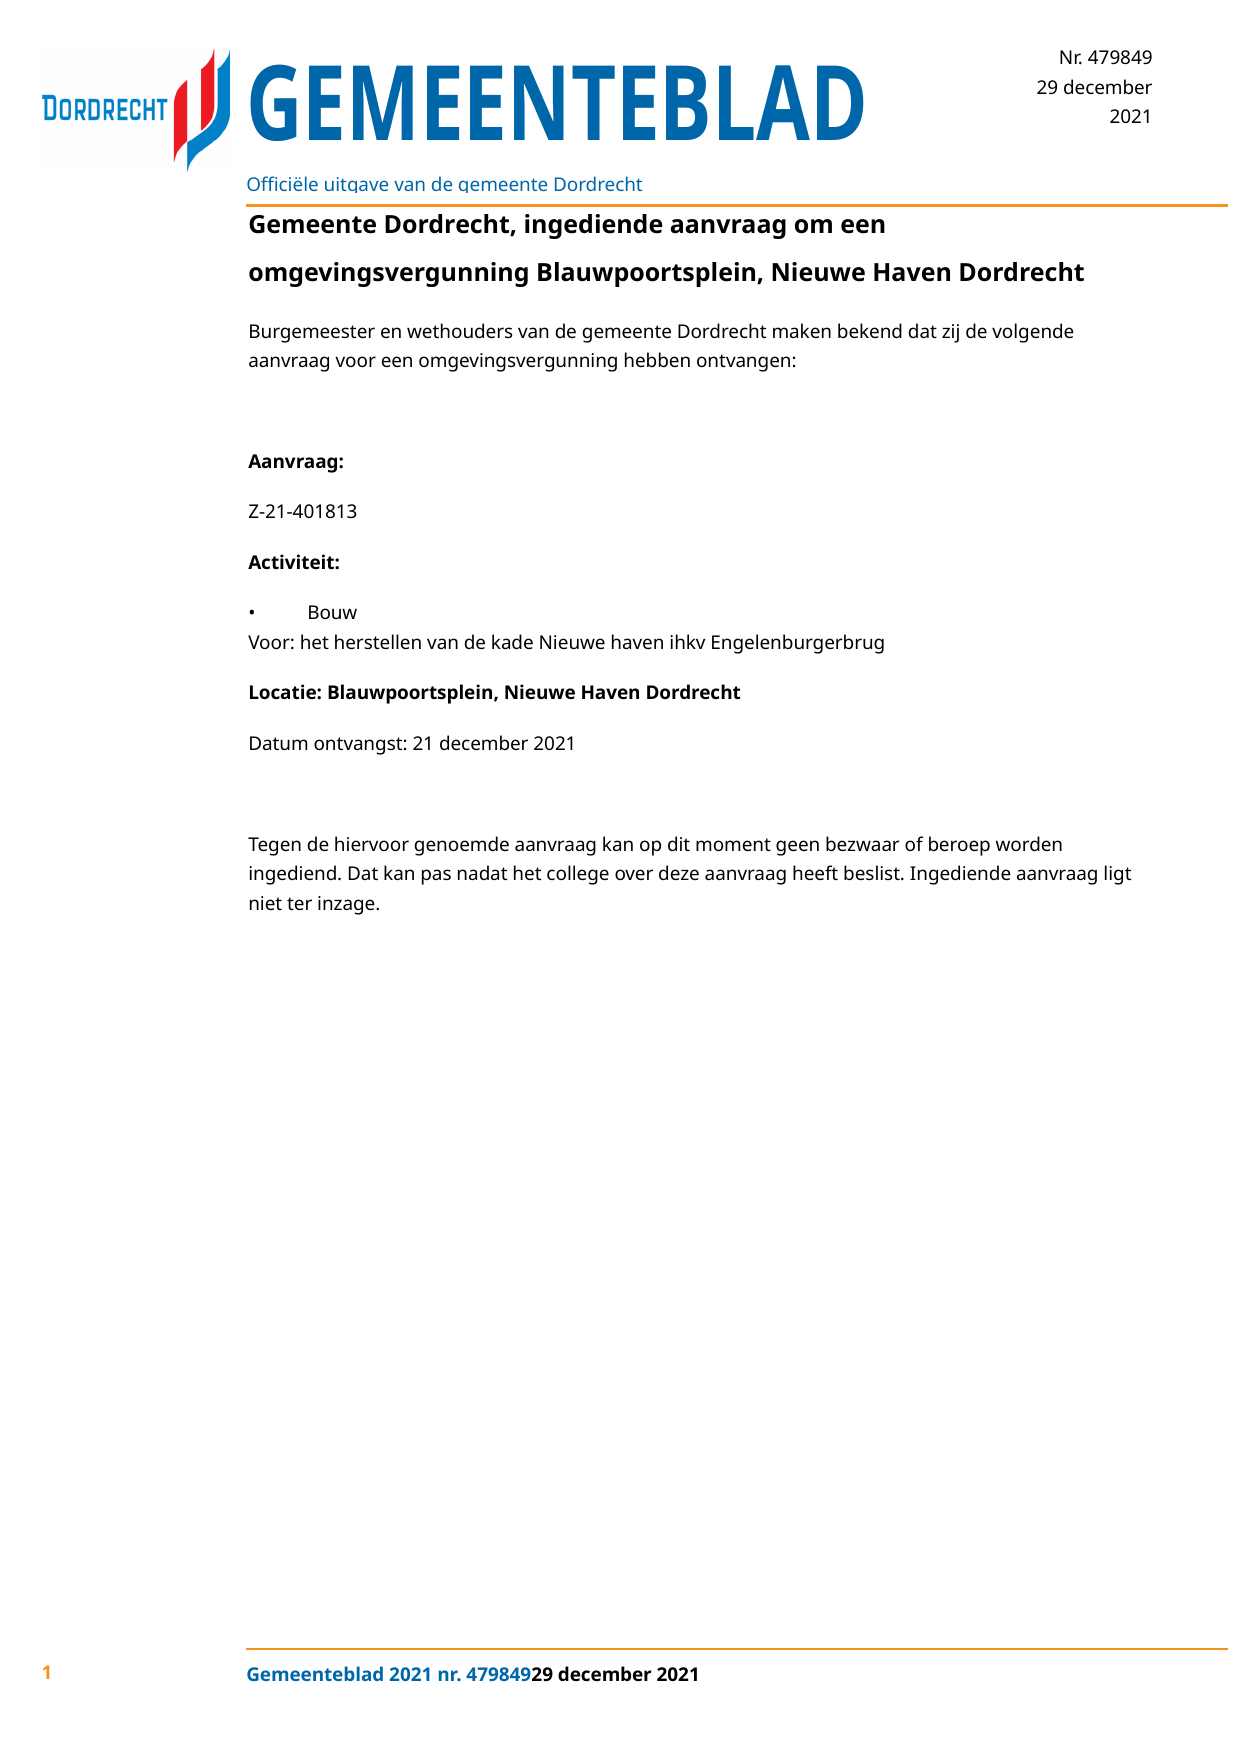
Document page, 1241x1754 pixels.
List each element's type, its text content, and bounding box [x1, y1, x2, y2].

list Bouw [248, 599, 1152, 625]
text Gemeente Dordrecht, ingediende aanvraag om een omgevingsvergunning Blauwpoortsplein, Nieuwe Haven Dordrecht [248, 207, 1152, 288]
text Burgemeester en wethouders van de gemeente Dordrecht maken bekend dat zij de volgende aanvraag voor een omgevingsvergunning hebben ontvangen: [248, 318, 1152, 373]
text Z-21-401813 [248, 499, 1152, 524]
text Locatie: Blauwpoortsplein, Nieuwe Haven Dordrecht [248, 679, 1152, 705]
picture [41, 47, 231, 172]
text Activiteit: [248, 549, 1152, 575]
text Aanvraag: [248, 448, 1152, 474]
text Voor: het herstellen van de kade Nieuwe haven ihkv Engelenburgerbrug [248, 629, 1152, 655]
text Datum ontvangst: 21 december 2021 [248, 730, 1152, 756]
text Tegen de hiervoor genoemde aanvraag kan op dit moment geen bezwaar of beroep worden ingediend. Dat kan pas nadat het college over deze aanvraag heeft beslist. Ingediende aanvraag ligt niet ter inzage. [248, 831, 1152, 916]
